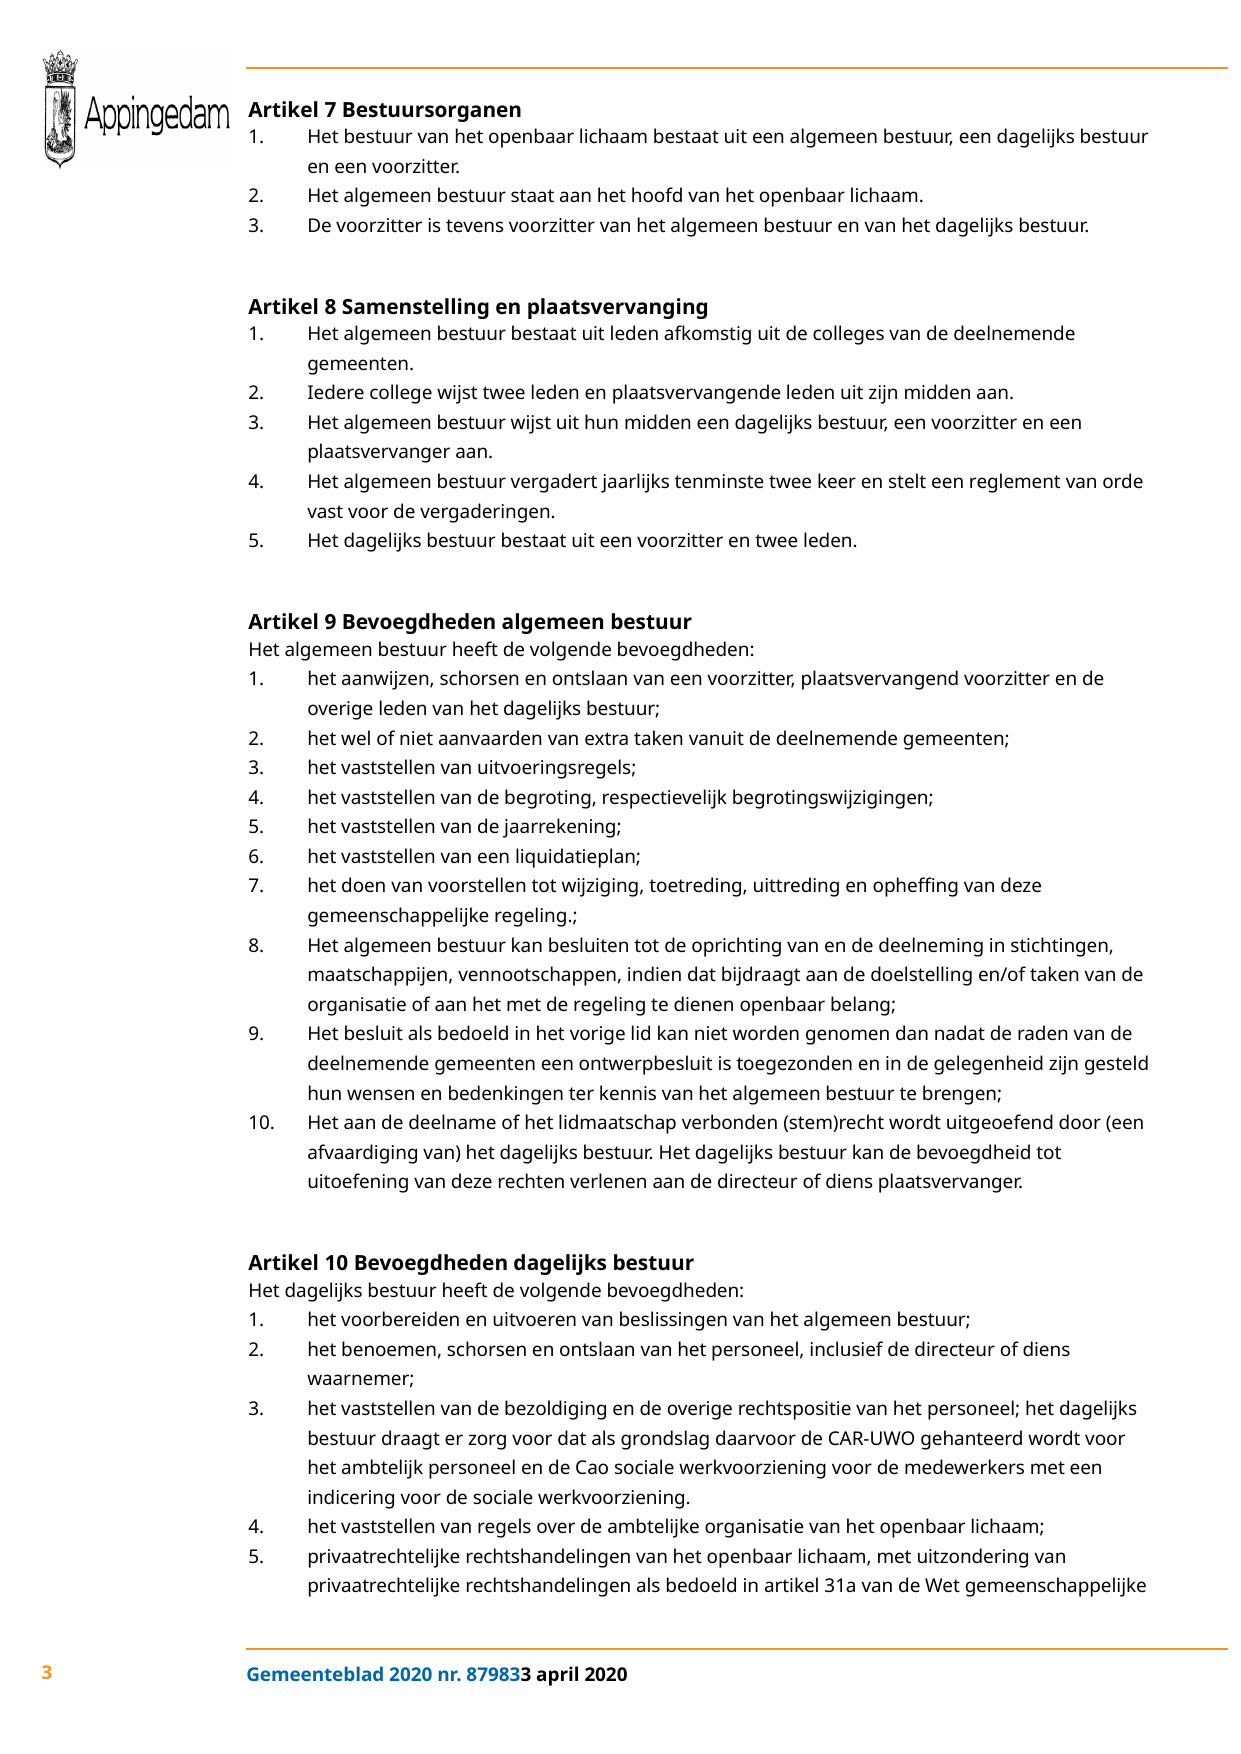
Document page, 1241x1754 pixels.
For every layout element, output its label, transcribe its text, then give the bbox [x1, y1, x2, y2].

list Het dagelijks bestuur bestaat uit een voorzitter en twee leden. [248, 527, 1152, 553]
text Artikel 9 Bevoegdheden algemeen bestuur [248, 607, 1152, 636]
list het voorbereiden en uitvoeren van beslissingen van het algemeen bestuur; [248, 1306, 1152, 1332]
list privaatrechtelijke rechtshandelingen van het openbaar lichaam, met uitzondering van privaatrechtelijke rechtshandelingen als bedoeld in artikel 31a van de Wet gemeenschappelijke [248, 1543, 1152, 1598]
picture [41, 47, 231, 172]
list Het aan de deelname of het lidmaatschap verbonden (stem)recht wordt uitgeoefend door (een afvaardiging van) het dagelijks bestuur. Het dagelijks bestuur kan de bevoegdheid tot uitoefening van deze rechten verlenen aan de directeur of diens plaatsvervanger. [248, 1109, 1152, 1194]
list het vaststellen van uitvoeringsregels; [248, 754, 1152, 780]
list het benoemen, schorsen en ontslaan van het personeel, inclusief de directeur of diens waarnemer; [248, 1336, 1152, 1391]
list Het besluit als bedoeld in het vorige lid kan niet worden genomen dan nadat de raden van de deelnemende gemeenten een ontwerpbesluit is toegezonden en in de gelegenheid zijn gesteld hun wensen en bedenkingen ter kennis van het algemeen bestuur te brengen; [248, 1021, 1152, 1105]
list Het algemeen bestuur vergadert jaarlijks tenminste twee keer en stelt een reglement van orde vast voor de vergaderingen. [248, 468, 1152, 524]
list het vaststellen van de jaarrekening; [248, 813, 1152, 839]
list het doen van voorstellen tot wijziging, toetreding, uittreding en opheffing van deze gemeenschappelijke regeling.; [248, 873, 1152, 928]
text Artikel 10 Bevoegdheden dagelijks bestuur [248, 1248, 1152, 1277]
list De voorzitter is tevens voorzitter van het algemeen bestuur en van het dagelijks bestuur. [248, 212, 1152, 238]
list het wel of niet aanvaarden van extra taken vanuit de deelnemende gemeenten; [248, 725, 1152, 750]
list Iedere college wijst twee leden en plaatsvervangende leden uit zijn midden aan. [248, 379, 1152, 405]
text Artikel 7 Bestuursorganen [248, 95, 1152, 123]
list Het algemeen bestuur wijst uit hun midden een dagelijks bestuur, een voorzitter en een plaatsvervanger aan. [248, 409, 1152, 464]
list het vaststellen van een liquidatieplan; [248, 843, 1152, 869]
list Het bestuur van het openbaar lichaam bestaat uit een algemeen bestuur, een dagelijks bestuur en een voorzitter. [248, 123, 1152, 178]
list het vaststellen van de bezoldiging en de overige rechtspositie van het personeel; het dagelijks bestuur draagt er zorg voor dat als grondslag daarvoor de CAR-UWO gehanteerd wordt voor het ambtelijk personeel en de Cao sociale werkvoorziening voor de medewerkers met een indicering voor de sociale werkvoorziening. [248, 1395, 1152, 1510]
list het vaststellen van de begroting, respectievelijk begrotingswijzigingen; [248, 784, 1152, 809]
list het aanwijzen, schorsen en ontslaan van een voorzitter, plaatsvervangend voorzitter en de overige leden van het dagelijks bestuur; [248, 666, 1152, 721]
list het vaststellen van regels over de ambtelijke organisatie van het openbaar lichaam; [248, 1513, 1152, 1539]
text Artikel 8 Samenstelling en plaatsvervanging [248, 292, 1152, 320]
list Het algemeen bestuur staat aan het hoofd van het openbaar lichaam. [248, 182, 1152, 208]
text Het algemeen bestuur heeft de volgende bevoegdheden: [248, 636, 1152, 662]
list Het algemeen bestuur bestaat uit leden afkomstig uit de colleges van de deelnemende gemeenten. [248, 320, 1152, 376]
text Het dagelijks bestuur heeft de volgende bevoegdheden: [248, 1277, 1152, 1303]
list Het algemeen bestuur kan besluiten tot de oprichting van en de deelneming in stichtingen, maatschappijen, vennootschappen, indien dat bijdraagt aan de doelstelling en/of taken van de organisatie of aan het met de regeling te dienen openbaar belang; [248, 932, 1152, 1017]
